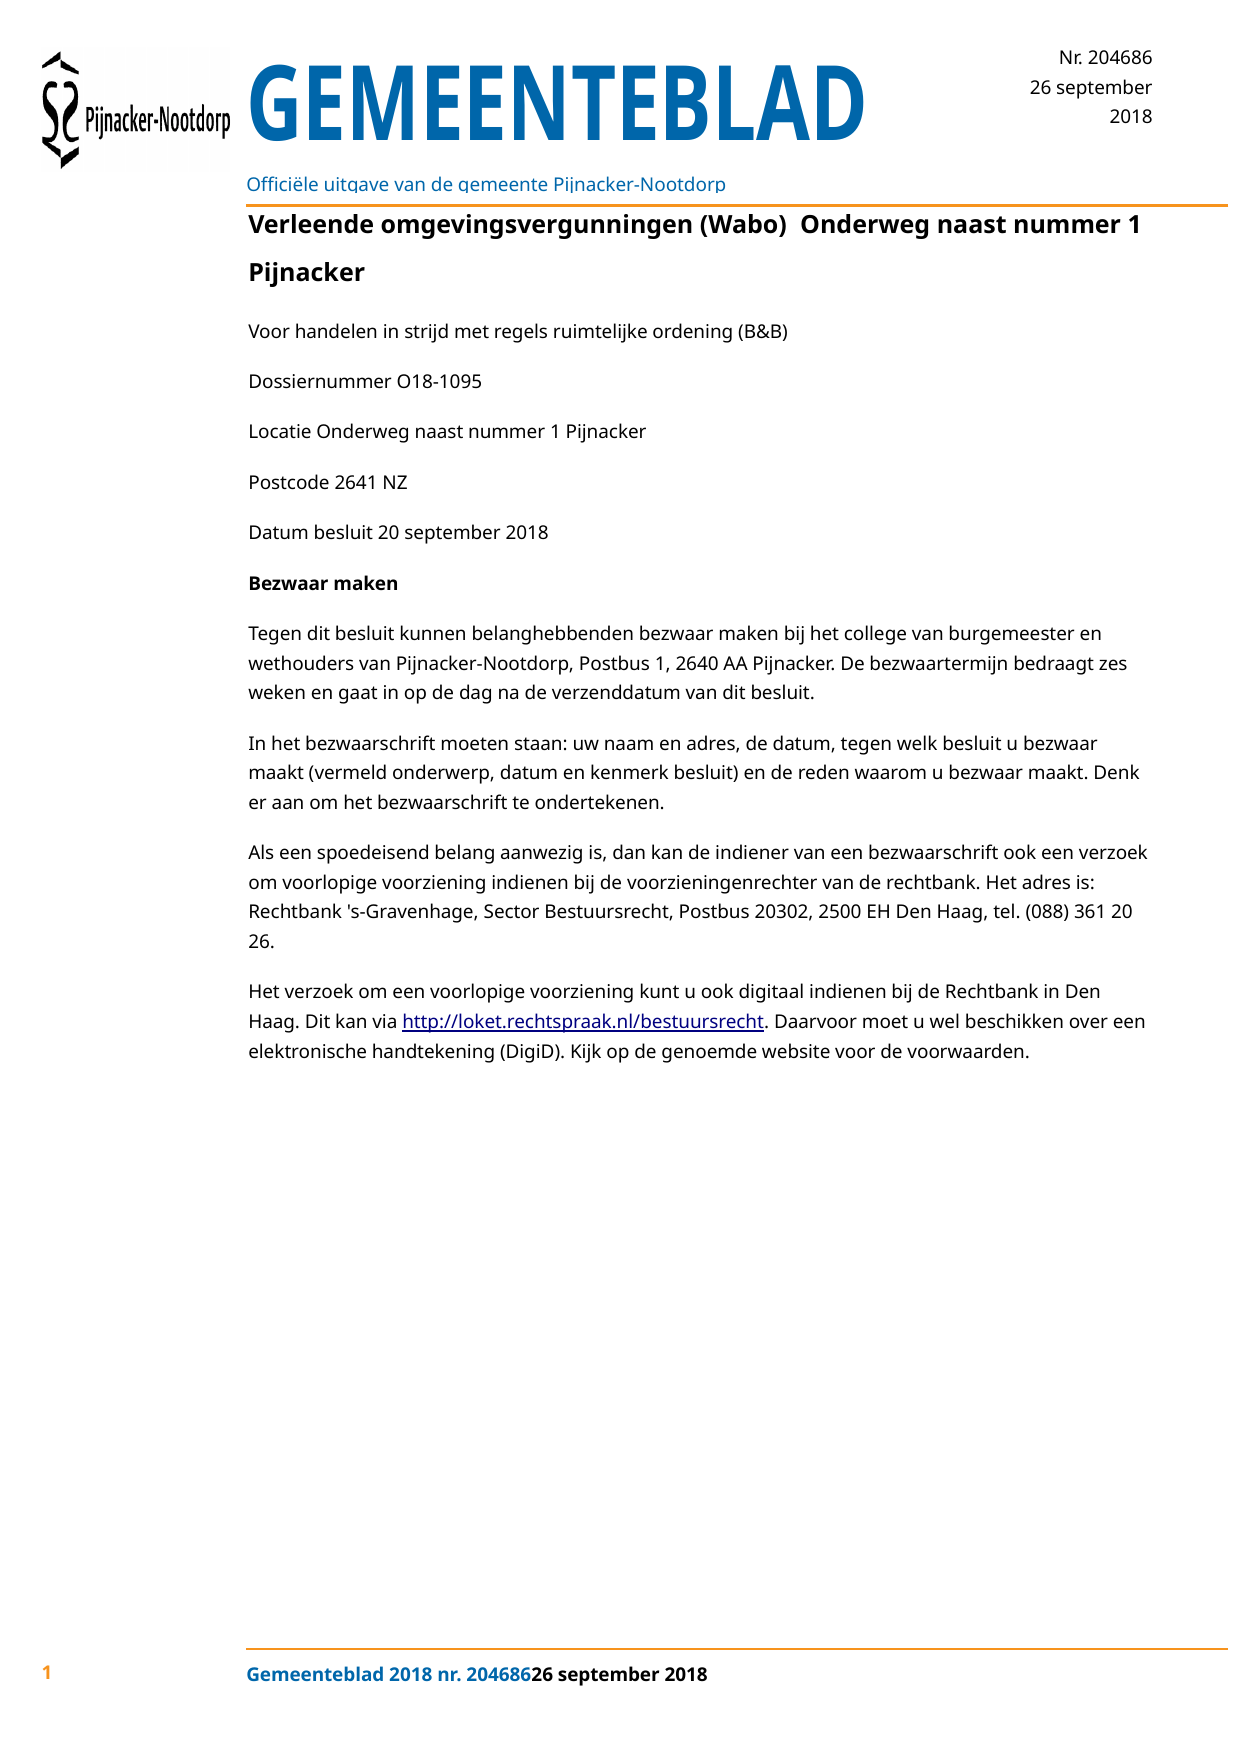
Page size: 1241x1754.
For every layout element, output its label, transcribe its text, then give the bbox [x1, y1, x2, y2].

text Tegen dit besluit kunnen belanghebbenden bezwaar maken bij het college van burgemeester en wethouders van Pijnacker-Nootdorp, Postbus 1, 2640 AA Pijnacker. De bezwaartermijn bedraagt zes weken en gaat in op de dag na de verzenddatum van dit besluit. [248, 620, 1152, 705]
text Postcode 2641 NZ [248, 469, 1152, 495]
text Als een spoedeisend belang aanwezig is, dan kan de indiener van een bezwaarschrift ook een verzoek om voorlopige voorziening indienen bij de voorzieningenrechter van de rechtbank. Het adres is: Rechtbank 's-Gravenhage, Sector Bestuursrecht, Postbus 20302, 2500 EH Den Haag, tel. (088) 361 20 26. [248, 839, 1152, 954]
text Dossiernummer O18-1095 [248, 368, 1152, 394]
text Locatie Onderweg naast nummer 1 Pijnacker [248, 419, 1152, 444]
text In het bezwaarschrift moeten staan: uw naam en adres, de datum, tegen welk besluit u bezwaar maakt (vermeld onderwerp, datum en kenmerk besluit) en de reden waarom u bezwaar maakt. Denk er aan om het bezwaarschrift te ondertekenen. [248, 730, 1152, 815]
picture [41, 47, 231, 172]
text Bezwaar maken [248, 570, 1152, 596]
text Datum besluit 20 september 2018 [248, 519, 1152, 545]
text Verleende omgevingsvergunningen (Wabo) Onderweg naast nummer 1 Pijnacker [248, 207, 1152, 288]
text Voor handelen in strijd met regels ruimtelijke ordening (B&B) [248, 318, 1152, 344]
text Het verzoek om een voorlopige voorziening kunt u ook digitaal indienen bij de Rechtbank in Den Haag. Dit kan via http://loket.rechtspraak.nl/bestuursrecht. Daarvoor moet u wel beschikken over een elektronische handtekening (DigiD). Kijk op de genoemde website voor de voorwaarden. [248, 979, 1152, 1064]
